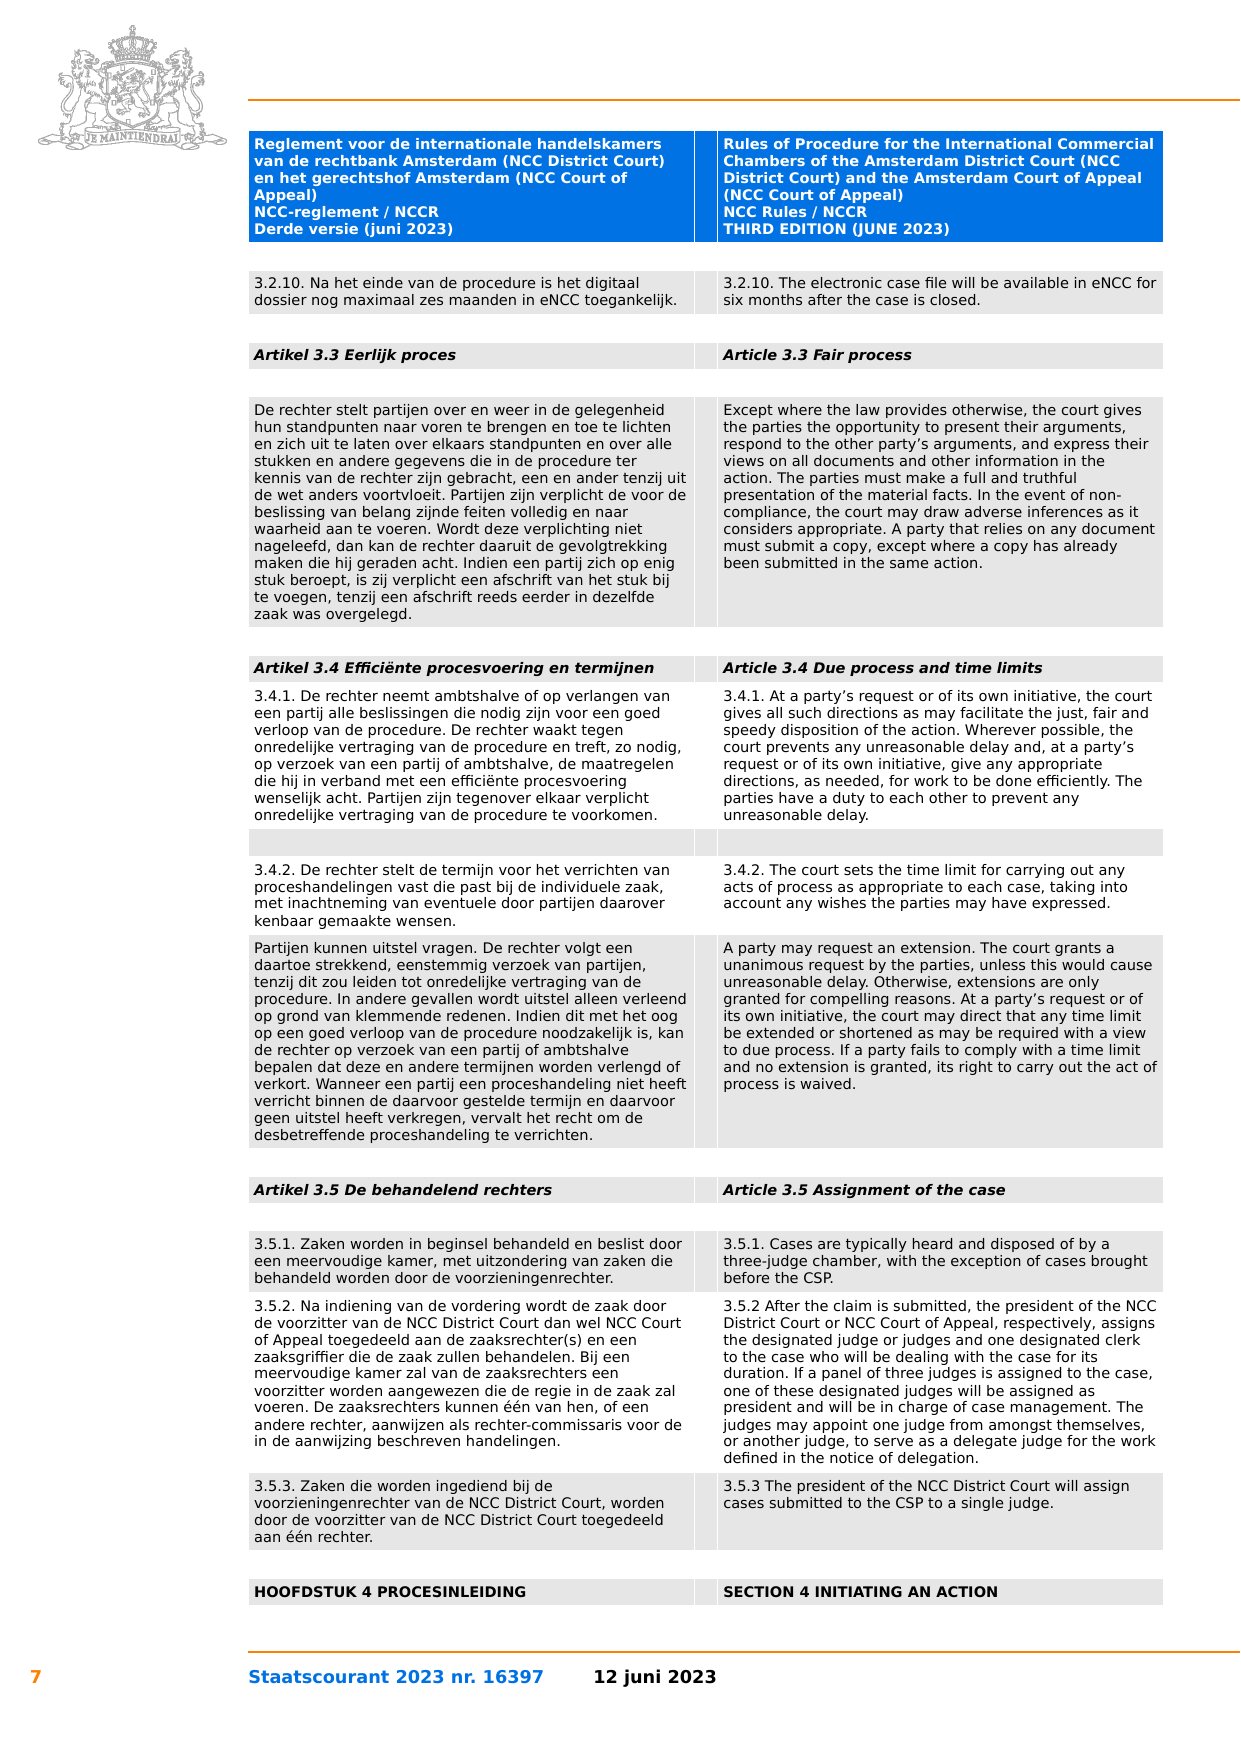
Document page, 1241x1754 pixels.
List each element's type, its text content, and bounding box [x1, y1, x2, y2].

table_cell Article 3.3 Fair process [718, 343, 1163, 369]
table_cell [718, 628, 1163, 655]
table_cell 3.2.10. Na het einde van de procedure is het digitaal dossier nog maximaal zes maanden in eNCC toegankelijk. [249, 271, 694, 314]
table_cell Article 3.4 Due process and time limits [718, 656, 1163, 682]
table_header [695, 131, 717, 242]
table_cell 3.2.10. The electronic case file will be available in eNCC for six months after the case is closed. [718, 271, 1163, 314]
table_cell 3.5.2. Na indiening van de vordering wordt de zaak door de voorzitter van de NCC District Court dan wel NCC Court of Appeal toegedeeld aan de zaaksrechter(s) en een zaaksgriffier die de zaak zullen behandelen. Bij een meervoudige kamer zal van de zaaksrechters een voorzitter worden aangewezen die de regie in de zaak zal voeren. De zaaksrechters kunnen één van hen, of een andere rechter, aanwijzen als rechter-commissaris voor de in de aanwijzing beschreven handelingen. [249, 1293, 694, 1472]
table_cell [718, 829, 1163, 856]
table_cell Partijen kunnen uitstel vragen. De rechter volgt een daartoe strekkend, eenstemmig verzoek van partijen, tenzij dit zou leiden tot onredelijke vertraging van de procedure. In andere gevallen wordt uitstel alleen verleend op grond van klemmende redenen. Indien dit met het oog op een goed verloop van de procedure noodzakelijk is, kan de rechter op verzoek van een partij of ambtshalve bepalen dat deze en andere termijnen worden verlengd of verkort. Wanneer een partij een proceshandeling niet heeft verricht binnen de daarvoor gestelde termijn en daarvoor geen uitstel heeft verkregen, vervalt het recht om de desbetreffende proceshandeling te verrichten. [249, 935, 694, 1148]
table_header Rules of Procedure for the International Commercial Chambers of the Amsterdam District Court (NCC District Court) and the Amsterdam Court of Appeal (NCC Court of Appeal) NCC Rules / NCCR THIRD EDITION (JUNE 2023) [718, 131, 1163, 242]
table_cell 3.4.2. De rechter stelt de termijn voor het verrichten van proceshandelingen vast die past bij de individuele zaak, met inachtneming van eventuele door partijen daarover kenbaar gemaakte wensen. [249, 857, 694, 934]
table_cell [249, 1551, 694, 1578]
table_cell 3.5.2 After the claim is submitted, the president of the NCC District Court or NCC Court of Appeal, respectively, assigns the designated judge or judges and one designated clerk to the case who will be dealing with the case for its duration. If a panel of three judges is assigned to the case, one of these designated judges will be assigned as president and will be in charge of case management. The judges may appoint one judge from amongst themselves, or another judge, to serve as a delegate judge for the work defined in the notice of delegation. [718, 1293, 1163, 1472]
table_cell [695, 315, 717, 341]
table_cell [695, 1473, 717, 1550]
table_cell [695, 857, 717, 934]
table_cell [695, 1231, 717, 1292]
table_cell [718, 1149, 1163, 1176]
table_cell HOOFDSTUK 4 PROCESINLEIDING [249, 1579, 694, 1605]
table_cell [695, 243, 717, 269]
table_cell [695, 1579, 717, 1605]
table_cell SECTION 4 INITIATING AN ACTION [718, 1579, 1163, 1605]
table_cell [695, 343, 717, 369]
table_cell A party may request an extension. The court grants a unanimous request by the parties, unless this would cause unreasonable delay. Otherwise, extensions are only granted for compelling reasons. At a party’s request or of its own initiative, the court may direct that any time limit be extended or shortened as may be required with a view to due process. If a party fails to comply with a time limit and no extension is granted, its right to carry out the act of process is waived. [718, 935, 1163, 1148]
table_cell [249, 243, 694, 269]
table_cell 3.5.1. Cases are typically heard and disposed of by a three-judge chamber, with the exception of cases brought before the CSP. [718, 1231, 1163, 1292]
table_cell 3.5.3. Zaken die worden ingediend bij de voorzieningenrechter van de NCC District Court, worden door de voorzitter van de NCC District Court toegedeeld aan één rechter. [249, 1473, 694, 1550]
picture [38, 25, 227, 150]
table_cell Artikel 3.4 Efficiënte procesvoering en termijnen [249, 656, 694, 682]
table_cell [695, 683, 717, 828]
table_cell [718, 1204, 1163, 1230]
table_cell 3.5.3 The president of the NCC District Court will assign cases submitted to the CSP to a single judge. [718, 1473, 1163, 1550]
table_cell 3.4.2. The court sets the time limit for carrying out any acts of process as appropriate to each case, taking into account any wishes the parties may have expressed. [718, 857, 1163, 934]
table_cell Article 3.5 Assignment of the case [718, 1177, 1163, 1203]
table_cell [718, 1551, 1163, 1578]
table_cell De rechter stelt partijen over en weer in de gelegenheid hun standpunten naar voren te brengen en toe te lichten en zich uit te laten over elkaars standpunten en over alle stukken en andere gegevens die in de procedure ter kennis van de rechter zijn gebracht, een en ander tenzij uit de wet anders voortvloeit. Partijen zijn verplicht de voor de beslissing van belang zijnde feiten volledig en naar waarheid aan te voeren. Wordt deze verplichting niet nageleefd, dan kan de rechter daaruit de gevolgtrekking maken die hij geraden acht. Indien een partij zich op enig stuk beroept, is zij verplicht een afschrift van het stuk bij te voegen, tenzij een afschrift reeds eerder in dezelfde zaak was overgelegd. [249, 397, 694, 627]
table_cell [695, 829, 717, 856]
table_cell [249, 1149, 694, 1176]
table_cell [695, 656, 717, 682]
table_cell [718, 243, 1163, 269]
table_cell [249, 370, 694, 396]
table_cell [695, 370, 717, 396]
table_cell [249, 1204, 694, 1230]
table_cell 3.4.1. De rechter neemt ambtshalve of op verlangen van een partij alle beslissingen die nodig zijn voor een goed verloop van de procedure. De rechter waakt tegen onredelijke vertraging van de procedure en treft, zo nodig, op verzoek van een partij of ambtshalve, de maatregelen die hij in verband met een efficiënte procesvoering wenselijk acht. Partijen zijn tegenover elkaar verplicht onredelijke vertraging van de procedure te voorkomen. [249, 683, 694, 828]
table_cell [249, 628, 694, 655]
table_cell [695, 271, 717, 314]
table_cell [695, 628, 717, 655]
table_cell [695, 935, 717, 1148]
table_cell Artikel 3.5 De behandelend rechters [249, 1177, 694, 1203]
table_cell 3.4.1. At a party’s request or of its own initiative, the court gives all such directions as may facilitate the just, fair and speedy disposition of the action. Wherever possible, the court prevents any unreasonable delay and, at a party’s request or of its own initiative, give any appropriate directions, as needed, for work to be done efficiently. The parties have a duty to each other to prevent any unreasonable delay. [718, 683, 1163, 828]
table_cell [249, 829, 694, 856]
table_cell [695, 1177, 717, 1203]
table_cell [695, 397, 717, 627]
table_cell [695, 1551, 717, 1578]
table_header Reglement voor de internationale handelskamers van de rechtbank Amsterdam (NCC District Court) en het gerechtshof Amsterdam (NCC Court of Appeal) NCC-reglement / NCCR Derde versie (juni 2023) [249, 131, 694, 242]
table_cell [695, 1293, 717, 1472]
table_cell [718, 315, 1163, 341]
table_cell [695, 1204, 717, 1230]
table_cell Except where the law provides otherwise, the court gives the parties the opportunity to present their arguments, respond to the other party’s arguments, and express their views on all documents and other information in the action. The parties must make a full and truthful presentation of the material facts. In the event of non-compliance, the court may draw adverse inferences as it considers appropriate. A party that relies on any document must submit a copy, except where a copy has already been submitted in the same action. [718, 397, 1163, 627]
table_cell 3.5.1. Zaken worden in beginsel behandeld en beslist door een meervoudige kamer, met uitzondering van zaken die behandeld worden door de voorzieningenrechter. [249, 1231, 694, 1292]
table_cell [718, 370, 1163, 396]
table_cell [695, 1149, 717, 1176]
table_cell [249, 315, 694, 341]
table_cell Artikel 3.3 Eerlijk proces [249, 343, 694, 369]
